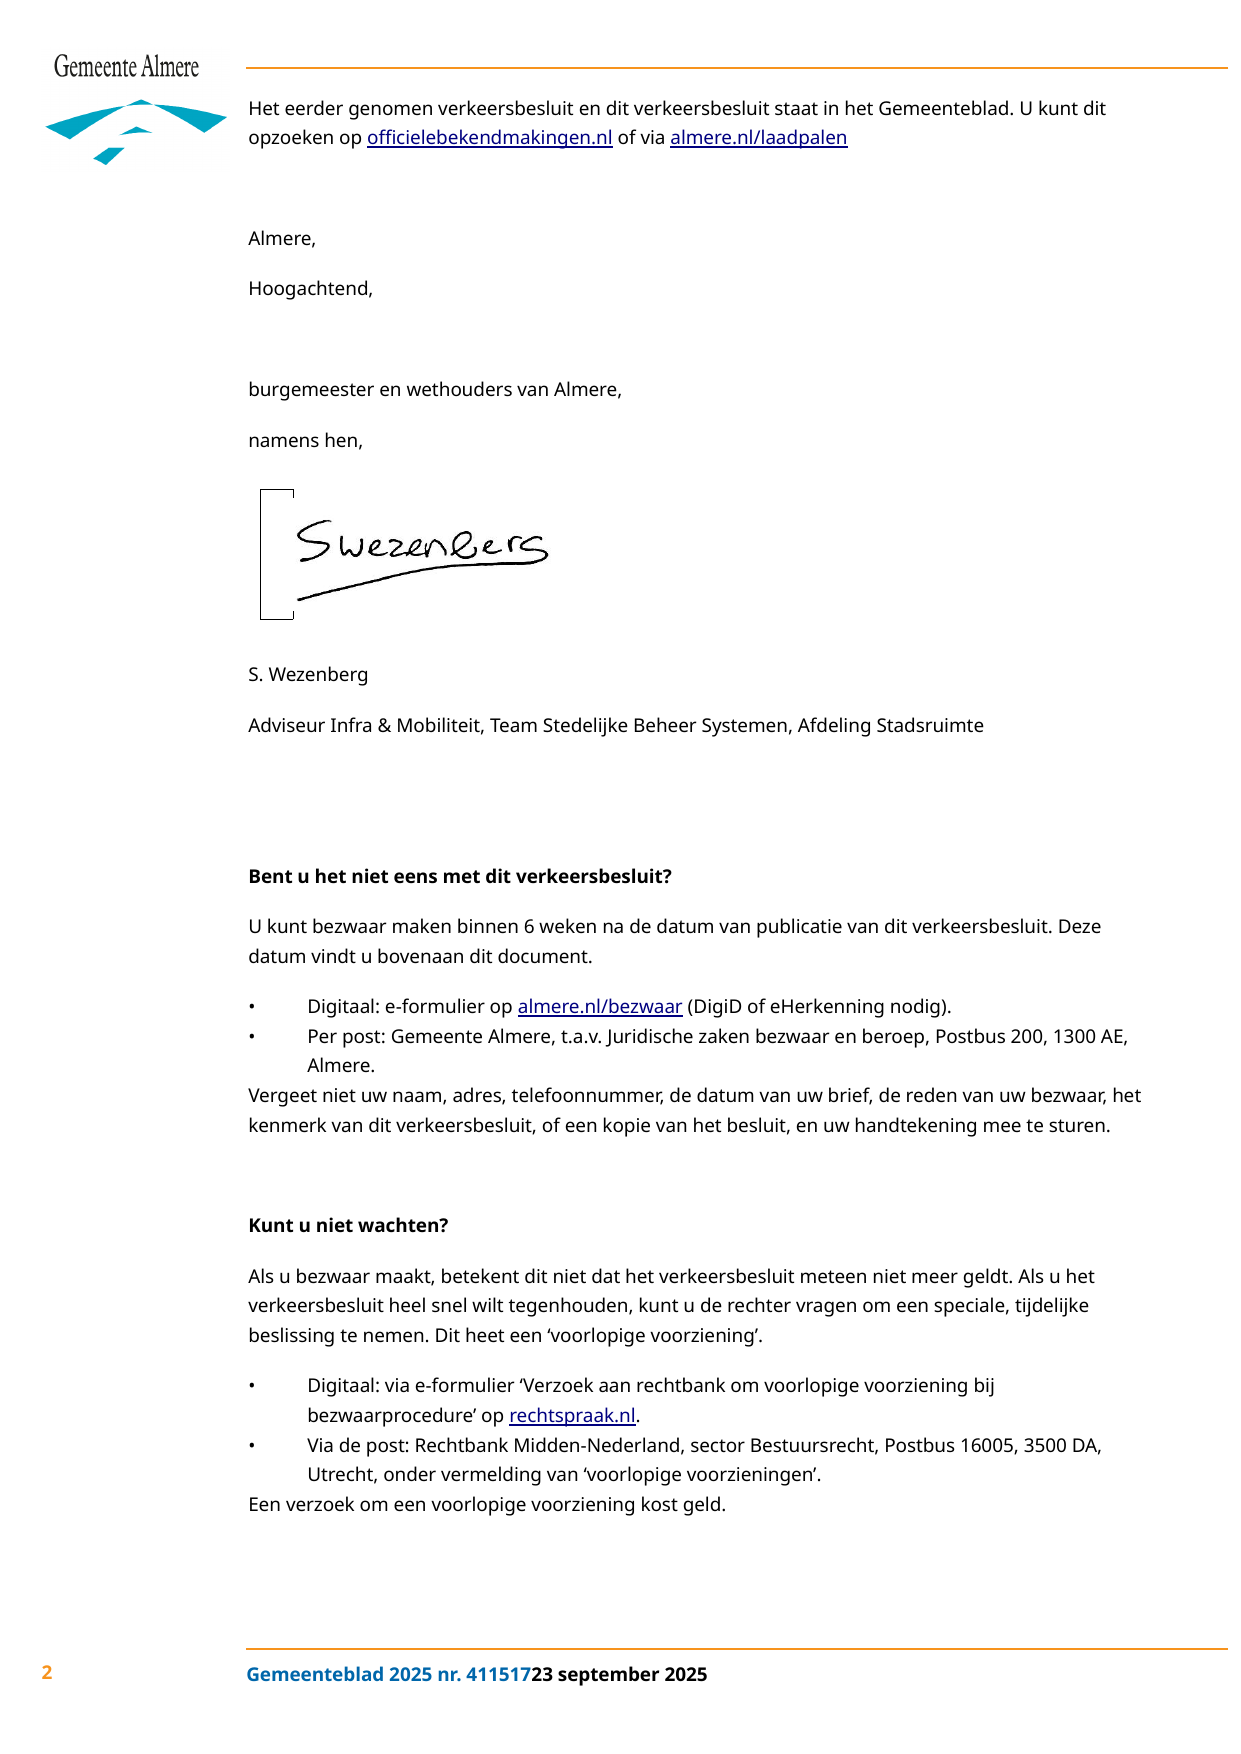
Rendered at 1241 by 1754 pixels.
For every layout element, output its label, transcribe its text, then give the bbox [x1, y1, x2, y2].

text Als u bezwaar maakt, betekent dit niet dat het verkeersbesluit meteen niet meer geldt. Als u het verkeersbesluit heel snel wilt tegenhouden, kunt u de rechter vragen om een speciale, tijdelijke beslissing te nemen. Dit heet een ‘voorlopige voorziening’. [248, 1263, 1152, 1348]
text Kunt u niet wachten? [248, 1213, 1152, 1238]
list Via de post: Rechtbank Midden-Nederland, sector Bestuursrecht, Postbus 16005, 3500 DA, Utrecht, onder vermelding van ‘voorlopige voorzieningen’. [248, 1432, 1152, 1487]
list Digitaal: e-formulier op almere.nl/bezwaar (DigiD of eHerkenning nodig). [248, 993, 1152, 1019]
picture [41, 47, 231, 172]
picture [268, 498, 576, 611]
text burgemeester en wethouders van Almere, [248, 376, 1152, 402]
text Het eerder genomen verkeersbesluit en dit verkeersbesluit staat in het Gemeenteblad. U kunt dit opzoeken op officielebekendmakingen.nl of via almere.nl/laadpalen [248, 95, 1152, 150]
text Bent u het niet eens met dit verkeersbesluit? [248, 863, 1152, 889]
text Hoogachtend, [248, 276, 1152, 301]
list Per post: Gemeente Almere, t.a.v. Juridische zaken bezwaar en beroep, Postbus 200, 1300 AE, Almere. [248, 1023, 1152, 1078]
text Adviseur Infra & Mobiliteit, Team Stedelijke Beheer Systemen, Afdeling Stadsruimte [248, 712, 1152, 738]
text namens hen, [248, 427, 1152, 453]
text Een verzoek om een voorlopige voorziening kost geld. [248, 1491, 1152, 1517]
text Vergeet niet uw naam, adres, telefoonnummer, de datum van uw brief, de reden van uw bezwaar, het kenmerk van dit verkeersbesluit, of een kopie van het besluit, en uw handtekening mee te sturen. [248, 1082, 1152, 1138]
list Digitaal: via e-formulier ‘Verzoek aan rechtbank om voorlopige voorziening bij bezwaarprocedure’ op rechtspraak.nl. [248, 1373, 1152, 1428]
text Almere, [248, 225, 1152, 251]
text S. Wezenberg [248, 661, 1152, 687]
text U kunt bezwaar maken binnen 6 weken na de datum van publicatie van dit verkeersbesluit. Deze datum vindt u bovenaan dit document. [248, 913, 1152, 969]
